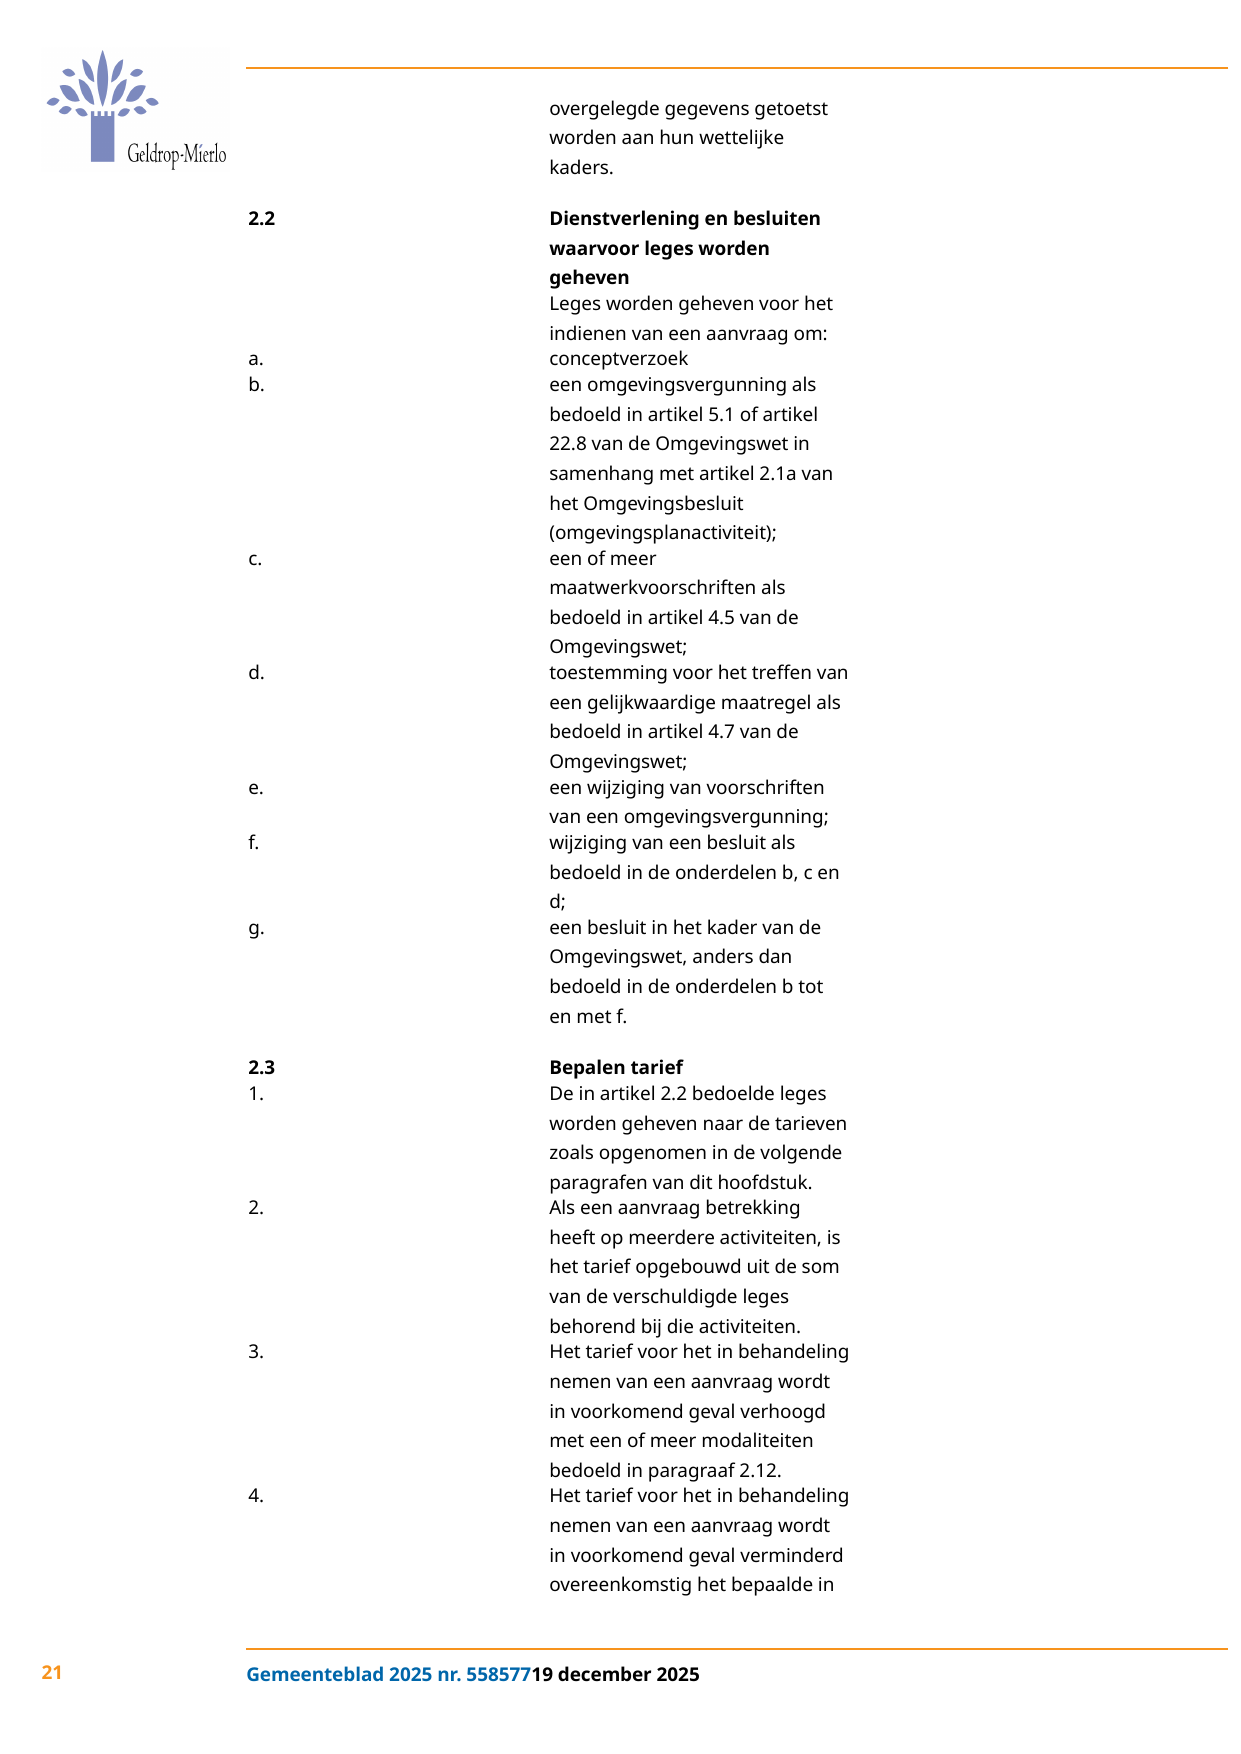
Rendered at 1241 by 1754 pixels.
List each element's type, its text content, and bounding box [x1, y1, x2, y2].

table_cell g. [248, 914, 549, 1029]
table_cell [850, 371, 1152, 545]
table_cell [850, 545, 1152, 659]
table_cell [850, 829, 1152, 914]
table_cell overgelegde gegevens getoetst worden aan hun wettelijke kaders. [549, 95, 850, 180]
table_cell f. [248, 829, 549, 914]
table_cell 2.3 [248, 1054, 549, 1080]
table_cell [850, 346, 1152, 371]
table_cell [549, 1029, 850, 1054]
table_cell [850, 774, 1152, 829]
table_cell [850, 205, 1152, 290]
table_cell een of meer maatwerkvoorschriften als bedoeld in artikel 4.5 van de Omgevingswet; [549, 545, 850, 659]
table_cell 1. [248, 1080, 549, 1194]
table_cell conceptverzoek [549, 346, 850, 371]
table_cell Dienstverlening en besluiten waarvoor leges worden geheven [549, 205, 850, 290]
table_cell [549, 180, 850, 205]
table_cell [850, 1195, 1152, 1339]
table_cell [850, 914, 1152, 1029]
table_cell wijziging van een besluit als bedoeld in de onderdelen b, c en d; [549, 829, 850, 914]
table_cell Het tarief voor het in behandeling nemen van een aanvraag wordt in voorkomend geval verhoogd met een of meer modaliteiten bedoeld in paragraaf 2.12. [549, 1339, 850, 1483]
table_cell [248, 1029, 549, 1054]
table_cell [248, 180, 549, 205]
table_cell toestemming voor het treffen van een gelijkwaardige maatregel als bedoeld in artikel 4.7 van de Omgevingswet; [549, 660, 850, 774]
table_cell d. [248, 660, 549, 774]
table_cell [850, 1054, 1152, 1080]
table_cell e. [248, 774, 549, 829]
table_cell b. [248, 371, 549, 545]
table_cell Bepalen tarief [549, 1054, 850, 1080]
table_cell [850, 1080, 1152, 1194]
table_cell [248, 95, 549, 180]
table_cell 4. [248, 1483, 549, 1597]
table_cell 2. [248, 1195, 549, 1339]
table_cell a. [248, 346, 549, 371]
table_cell [850, 1339, 1152, 1483]
table_cell c. [248, 545, 549, 659]
table_cell [850, 1483, 1152, 1597]
table_cell een wijziging van voorschriften van een omgevingsvergunning; [549, 774, 850, 829]
table_cell [850, 290, 1152, 346]
table_cell De in artikel 2.2 bedoelde leges worden geheven naar de tarieven zoals opgenomen in de volgende paragrafen van dit hoofdstuk. [549, 1080, 850, 1194]
table_cell een omgevingsvergunning als bedoeld in artikel 5.1 of artikel 22.8 van de Omgevingswet in samenhang met artikel 2.1a van het Omgevingsbesluit (omgevingsplanactiviteit); [549, 371, 850, 545]
table_cell 2.2 [248, 205, 549, 290]
table_cell [850, 95, 1152, 180]
table_cell [850, 1029, 1152, 1054]
table_cell Het tarief voor het in behandeling nemen van een aanvraag wordt in voorkomend geval verminderd overeenkomstig het bepaalde in [549, 1483, 850, 1597]
table_cell Als een aanvraag betrekking heeft op meerdere activiteiten, is het tarief opgebouwd uit de som van de verschuldigde leges behorend bij die activiteiten. [549, 1195, 850, 1339]
table_cell Leges worden geheven voor het indienen van een aanvraag om: [549, 290, 850, 346]
table_cell [248, 290, 549, 346]
picture [41, 47, 231, 172]
table_cell [850, 180, 1152, 205]
table_cell [850, 660, 1152, 774]
table_cell 3. [248, 1339, 549, 1483]
table_cell een besluit in het kader van de Omgevingswet, anders dan bedoeld in de onderdelen b tot en met f. [549, 914, 850, 1029]
